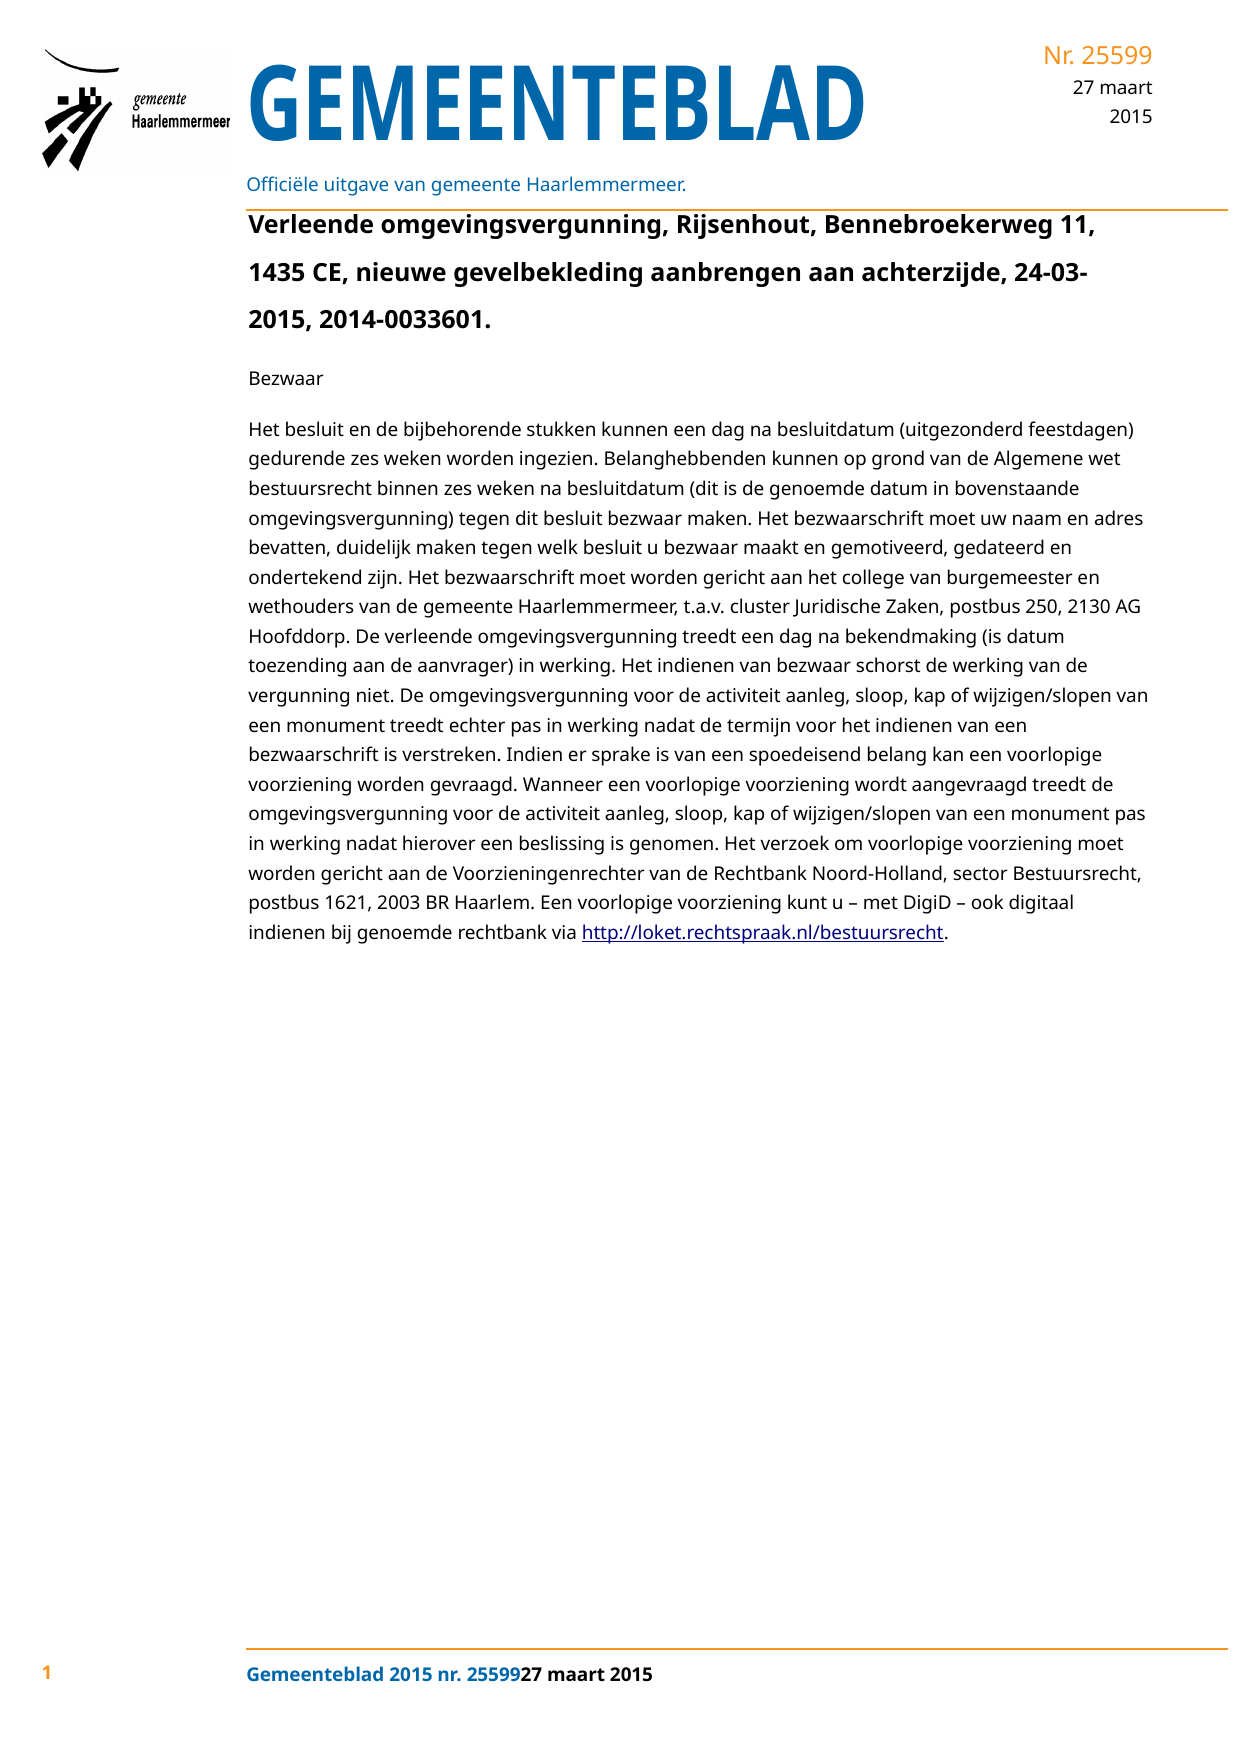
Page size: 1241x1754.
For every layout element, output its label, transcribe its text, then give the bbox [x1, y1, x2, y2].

text Verleende omgevingsvergunning, Rijsenhout, Bennebroekerweg 11, 1435 CE, nieuwe gevelbekleding aanbrengen aan achterzijde, 24-03-2015, 2014-0033601. [248, 211, 1152, 336]
text Het besluit en de bijbehorende stukken kunnen een dag na besluitdatum (uitgezonderd feestdagen) gedurende zes weken worden ingezien. Belanghebbenden kunnen op grond van de Algemene wet bestuursrecht binnen zes weken na besluitdatum (dit is de genoemde datum in bovenstaande omgevingsvergunning) tegen dit besluit bezwaar maken. Het bezwaarschrift moet uw naam en adres bevatten, duidelijk maken tegen welk besluit u bezwaar maakt en gemotiveerd, gedateerd en ondertekend zijn. Het bezwaarschrift moet worden gericht aan het college van burgemeester en wethouders van de gemeente Haarlemmermeer, t.a.v. cluster Juridische Zaken, postbus 250, 2130 AG Hoofddorp. De verleende omgevingsvergunning treedt een dag na bekendmaking (is datum toezending aan de aanvrager) in werking. Het indienen van bezwaar schorst de werking van de vergunning niet. De omgevingsvergunning voor de activiteit aanleg, sloop, kap of wijzigen/slopen van een monument treedt echter pas in werking nadat de termijn voor het indienen van een bezwaarschrift is verstreken. Indien er sprake is van een spoedeisend belang kan een voorlopige voorziening worden gevraagd. Wanneer een voorlopige voorziening wordt aangevraagd treedt de omgevingsvergunning voor de activiteit aanleg, sloop, kap of wijzigen/slopen van een monument pas in werking nadat hierover een beslissing is genomen. Het verzoek om voorlopige voorziening moet worden gericht aan de Voorzieningenrechter van de Rechtbank Noord-Holland, sector Bestuursrecht, postbus 1621, 2003 BR Haarlem. Een voorlopige voorziening kunt u – met DigiD – ook digitaal indienen bij genoemde rechtbank via http://loket.rechtspraak.nl/bestuursrecht. [248, 416, 1152, 944]
picture [41, 47, 231, 172]
text Bezwaar [248, 366, 1152, 391]
